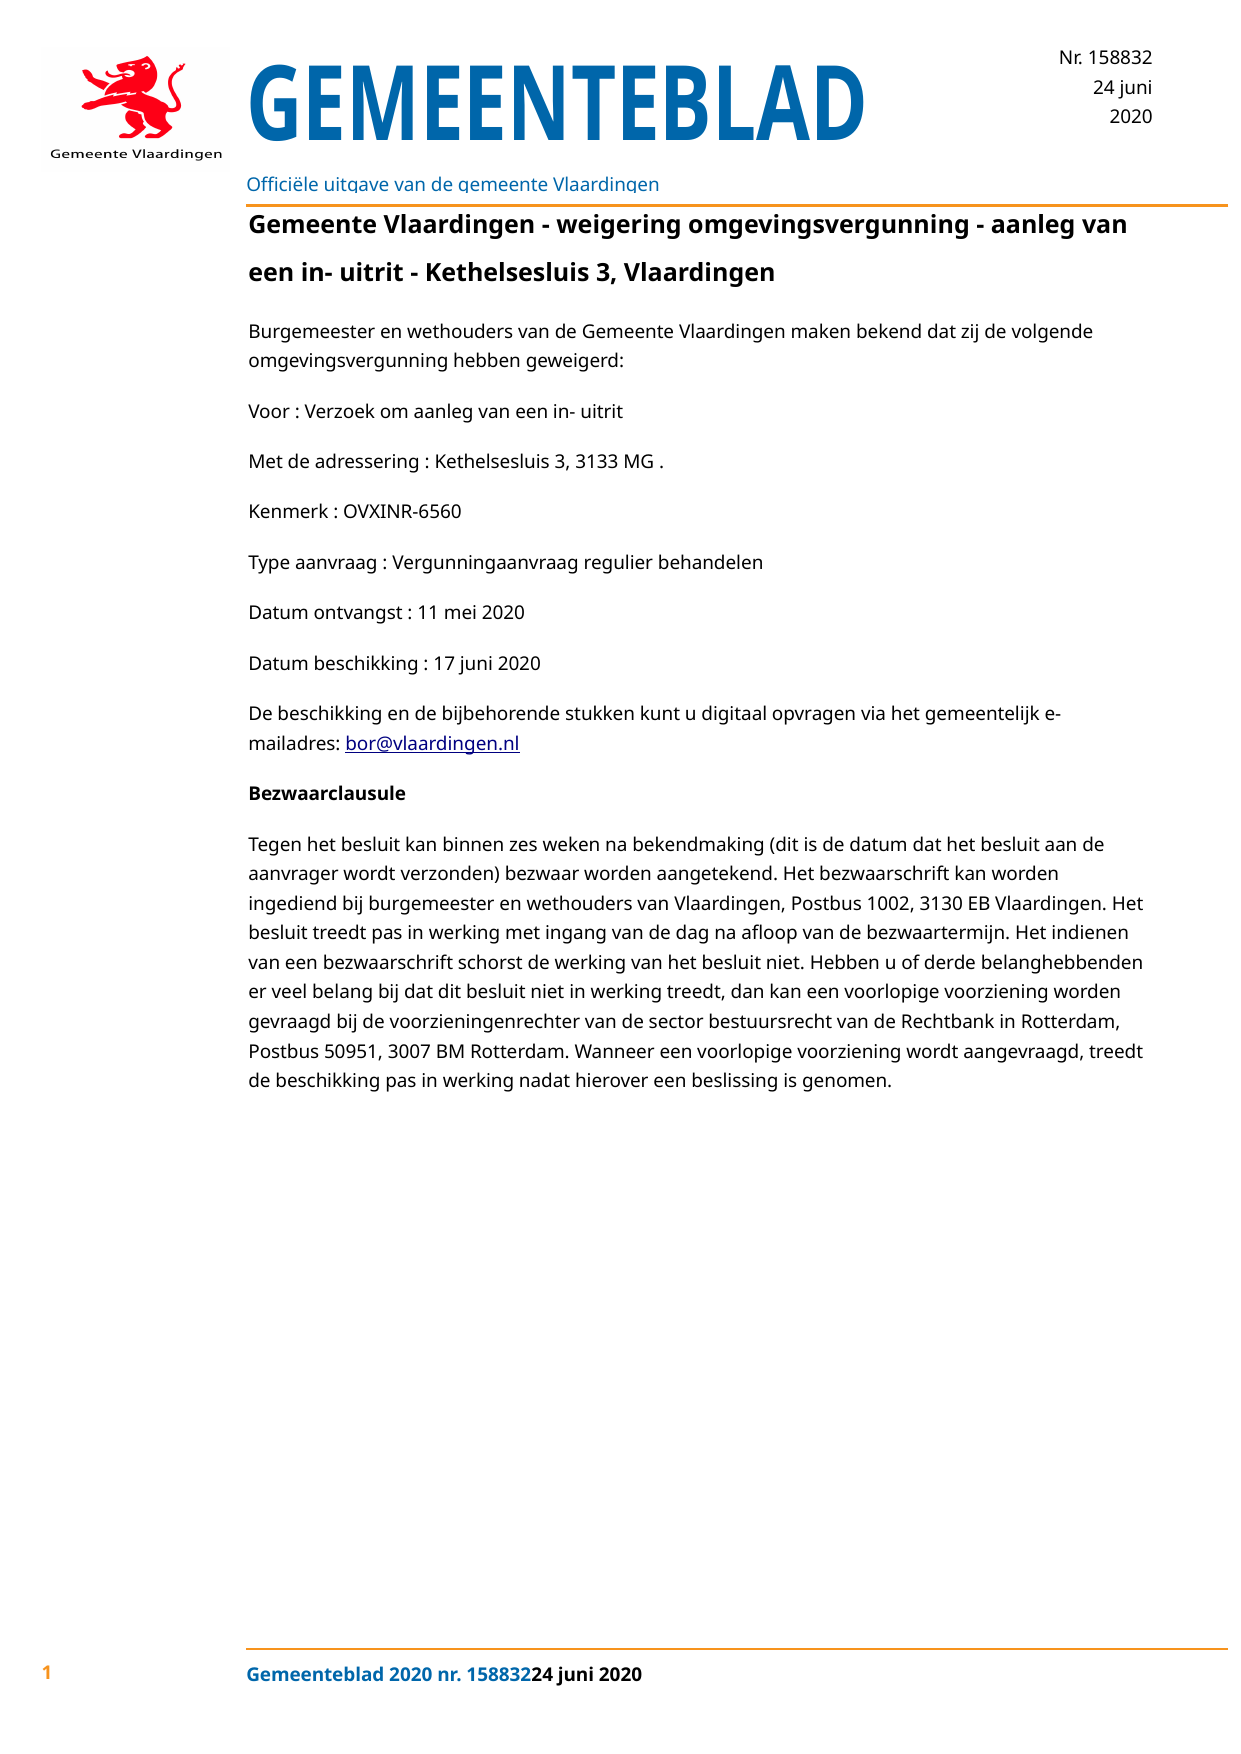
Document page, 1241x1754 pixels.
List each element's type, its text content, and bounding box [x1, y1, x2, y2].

text Bezwaarclausule [248, 780, 1152, 806]
text Burgemeester en wethouders van de Gemeente Vlaardingen maken bekend dat zij de volgende omgevingsvergunning hebben geweigerd: [248, 318, 1152, 373]
picture [41, 47, 231, 172]
text Kenmerk : OVXINR-6560 [248, 499, 1152, 524]
text De beschikking en de bijbehorende stukken kunt u digitaal opvragen via het gemeentelijk e-mailadres: bor@vlaardingen.nl [248, 700, 1152, 756]
text Gemeente Vlaardingen - weigering omgevingsvergunning - aanleg van een in- uitrit - Kethelsesluis 3, Vlaardingen [248, 207, 1152, 288]
text Voor : Verzoek om aanleg van een in- uitrit [248, 398, 1152, 424]
text Met de adressering : Kethelsesluis 3, 3133 MG . [248, 448, 1152, 474]
text Datum beschikking : 17 juni 2020 [248, 650, 1152, 676]
text Tegen het besluit kan binnen zes weken na bekendmaking (dit is de datum dat het besluit aan de aanvrager wordt verzonden) bezwaar worden aangetekend. Het bezwaarschrift kan worden ingediend bij burgemeester en wethouders van Vlaardingen, Postbus 1002, 3130 EB Vlaardingen. Het besluit treedt pas in werking met ingang van de dag na afloop van de bezwaartermijn. Het indienen van een bezwaarschrift schorst de werking van het besluit niet. Hebben u of derde belanghebbenden er veel belang bij dat dit besluit niet in werking treedt, dan kan een voorlopige voorziening worden gevraagd bij de voorzieningenrechter van de sector bestuursrecht van de Rechtbank in Rotterdam, Postbus 50951, 3007 BM Rotterdam. Wanneer een voorlopige voorziening wordt aangevraagd, treedt de beschikking pas in werking nadat hierover een beslissing is genomen. [248, 831, 1152, 1093]
text Datum ontvangst : 11 mei 2020 [248, 599, 1152, 625]
text Type aanvraag : Vergunningaanvraag regulier behandelen [248, 549, 1152, 575]
